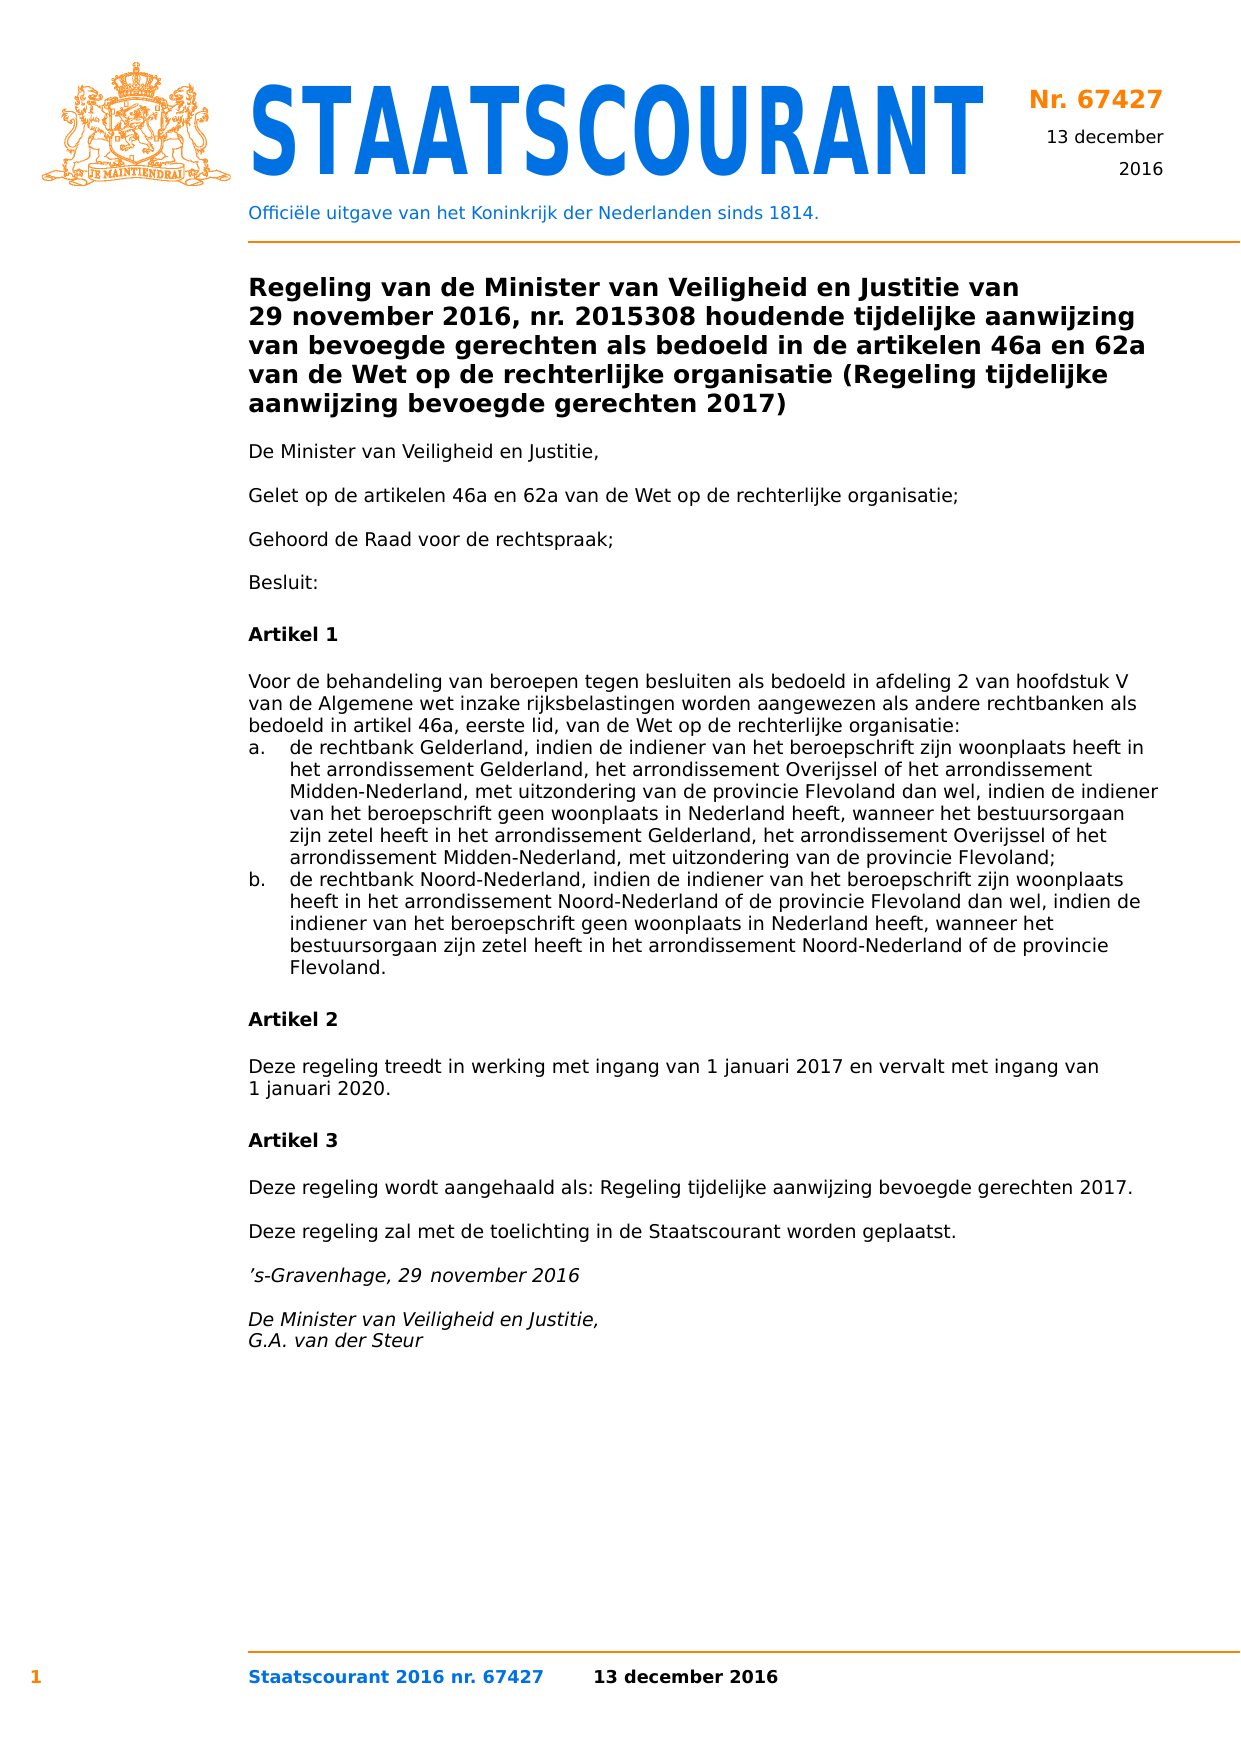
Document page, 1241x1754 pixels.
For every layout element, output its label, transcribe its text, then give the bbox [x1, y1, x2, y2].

text Voor de behandeling van beroepen tegen besluiten als bedoeld in afdeling 2 van hoofdstuk V van de Algemene wet inzake rijksbelastingen worden aangewezen als andere rechtbanken als bedoeld in artikel 46a, eerste lid, van de Wet op de rechterlijke organisatie: [248, 671, 1163, 737]
text Gelet op de artikelen 46a en 62a van de Wet op de rechterlijke organisatie; [248, 484, 1163, 507]
table_header [25, 62, 248, 241]
text Deze regeling wordt aangehaald als: Regeling tijdelijke aanwijzing bevoegde gerechten 2017. [248, 1177, 1163, 1199]
text b. de rechtbank Noord-Nederland, indien de indiener van het beroepschrift zijn woonplaats heeft in het arrondissement Noord-Nederland of de provincie Flevoland dan wel, indien de indiener van het beroepschrift geen woonplaats in Nederland heeft, wanneer het bestuursorgaan zijn zetel heeft in het arrondissement Noord-Nederland of de provincie Flevoland. [248, 869, 1163, 979]
text Gehoord de Raad voor de rechtspraak; [248, 528, 1163, 550]
text De Minister van Veiligheid en Justitie, [248, 441, 1163, 463]
subtitle Artikel 1 [248, 624, 1163, 646]
text a. de rechtbank Gelderland, indien de indiener van het beroepschrift zijn woonplaats heeft in het arrondissement Gelderland, het arrondissement Overijssel of het arrondissement Midden-Nederland, met uitzondering van de provincie Flevoland dan wel, indien de indiener van het beroepschrift geen woonplaats in Nederland heeft, wanneer het bestuursorgaan zijn zetel heeft in het arrondissement Gelderland, het arrondissement Overijssel of het arrondissement Midden-Nederland, met uitzondering van de provincie Flevoland; [248, 737, 1163, 869]
text Deze regeling zal met de toelichting in de Staatscourant worden geplaatst. [248, 1221, 1163, 1243]
text De Minister van Veiligheid en Justitie, G.A. van der Steur [248, 1308, 1163, 1352]
table_cell Officiële uitgave van het Koninkrijk der Nederlanden sinds 1814. [248, 203, 1240, 241]
table_cell 13 december [998, 121, 1240, 153]
table_header STAATSCOURANT [248, 62, 998, 203]
subtitle Regeling van de Minister van Veiligheid en Justitie van 29 november 2016, nr. 2015308 houdende tijdelijke aanwijzing van bevoegde gerechten als bedoeld in de artikelen 46a en 62a van de Wet op de rechterlijke organisatie (Regeling tijdelijke aanwijzing bevoegde gerechten 2017) [248, 273, 1163, 419]
picture [41, 62, 231, 186]
table_header Nr. 67427 [998, 62, 1240, 121]
text Besluit: [248, 572, 1163, 594]
subtitle Artikel 3 [248, 1130, 1163, 1152]
text ’s-Gravenhage, 29 november 2016 [248, 1264, 1163, 1287]
table_cell 2016 [998, 153, 1240, 203]
subtitle Artikel 2 [248, 1009, 1163, 1031]
text Deze regeling treedt in werking met ingang van 1 januari 2017 en vervalt met ingang van 1 januari 2020. [248, 1056, 1163, 1100]
